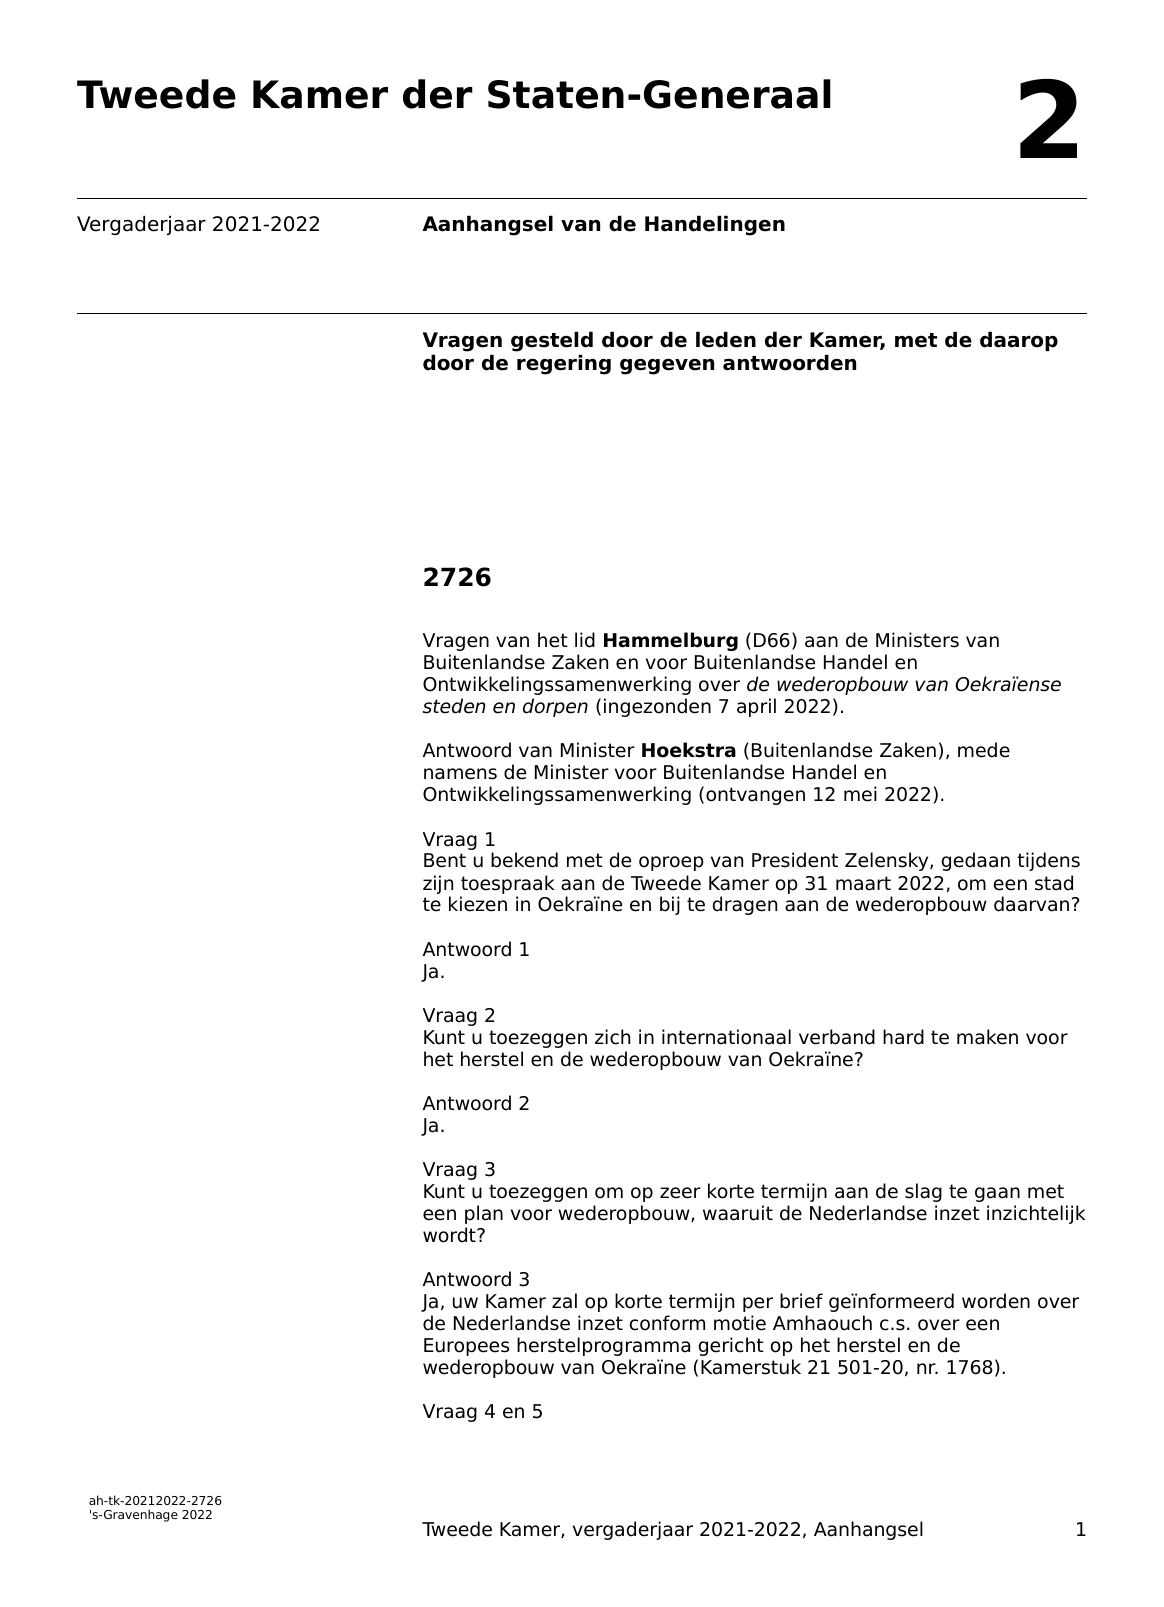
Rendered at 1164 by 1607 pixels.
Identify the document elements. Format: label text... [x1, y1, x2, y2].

table_cell [77, 314, 422, 375]
text Antwoord 2 [422, 1093, 1087, 1115]
table_cell Vragen gesteld door de leden der Kamer, met de daarop door de regering gegeven antwoorden [422, 314, 1087, 375]
text Antwoord 3 [422, 1269, 1087, 1291]
text Antwoord 1 [422, 938, 1087, 961]
text Vraag 1 [422, 828, 1087, 850]
text Bent u bekend met de oproep van President Zelensky, gedaan tijdens zijn toespraak aan de Tweede Kamer op 31 maart 2022, om een stad te kiezen in Oekraïne en bij te dragen aan de wederopbouw daarvan? [422, 850, 1087, 916]
table_header 2 [886, 59, 1087, 198]
text 's-Gravenhage 2022 [88, 1508, 323, 1522]
text Vraag 3 [422, 1159, 1087, 1181]
text Vraag 2 [422, 1005, 1087, 1027]
table_cell Vergaderjaar 2021-2022 [77, 199, 422, 313]
text Kunt u toezeggen om op zeer korte termijn aan de slag te gaan met een plan voor wederopbouw, waaruit de Nederlandse inzet inzichtelijk wordt? [422, 1181, 1087, 1247]
text Ja. [422, 961, 1087, 982]
text Vragen van het lid Hammelburg (D66) aan de Ministers van Buitenlandse Zaken en voor Buitenlandse Handel en Ontwikkelingssamenwerking over de wederopbouw van Oekraïense steden en dorpen (ingezonden 7 april 2022). [422, 630, 1087, 718]
table_header Tweede Kamer der Staten-Generaal [77, 59, 886, 198]
table_cell Aanhangsel van de Handelingen [422, 199, 1087, 313]
text Antwoord van Minister Hoekstra (Buitenlandse Zaken), mede namens de Minister voor Buitenlandse Handel en Ontwikkelingssamenwerking (ontvangen 12 mei 2022). [422, 740, 1087, 806]
text Ja, uw Kamer zal op korte termijn per brief geïnformeerd worden over de Nederlandse inzet conform motie Amhaouch c.s. over een Europees herstelprogramma gericht op het herstel en de wederopbouw van Oekraïne (Kamerstuk 21 501-20, nr. 1768). [422, 1291, 1087, 1379]
text Ja. [422, 1115, 1087, 1137]
text 2726 [422, 563, 1087, 592]
text ah-tk-20212022-2726 [88, 1494, 323, 1508]
text Kunt u toezeggen zich in internationaal verband hard te maken voor het herstel en de wederopbouw van Oekraïne? [422, 1027, 1087, 1071]
text Vraag 4 en 5 [422, 1401, 1087, 1423]
